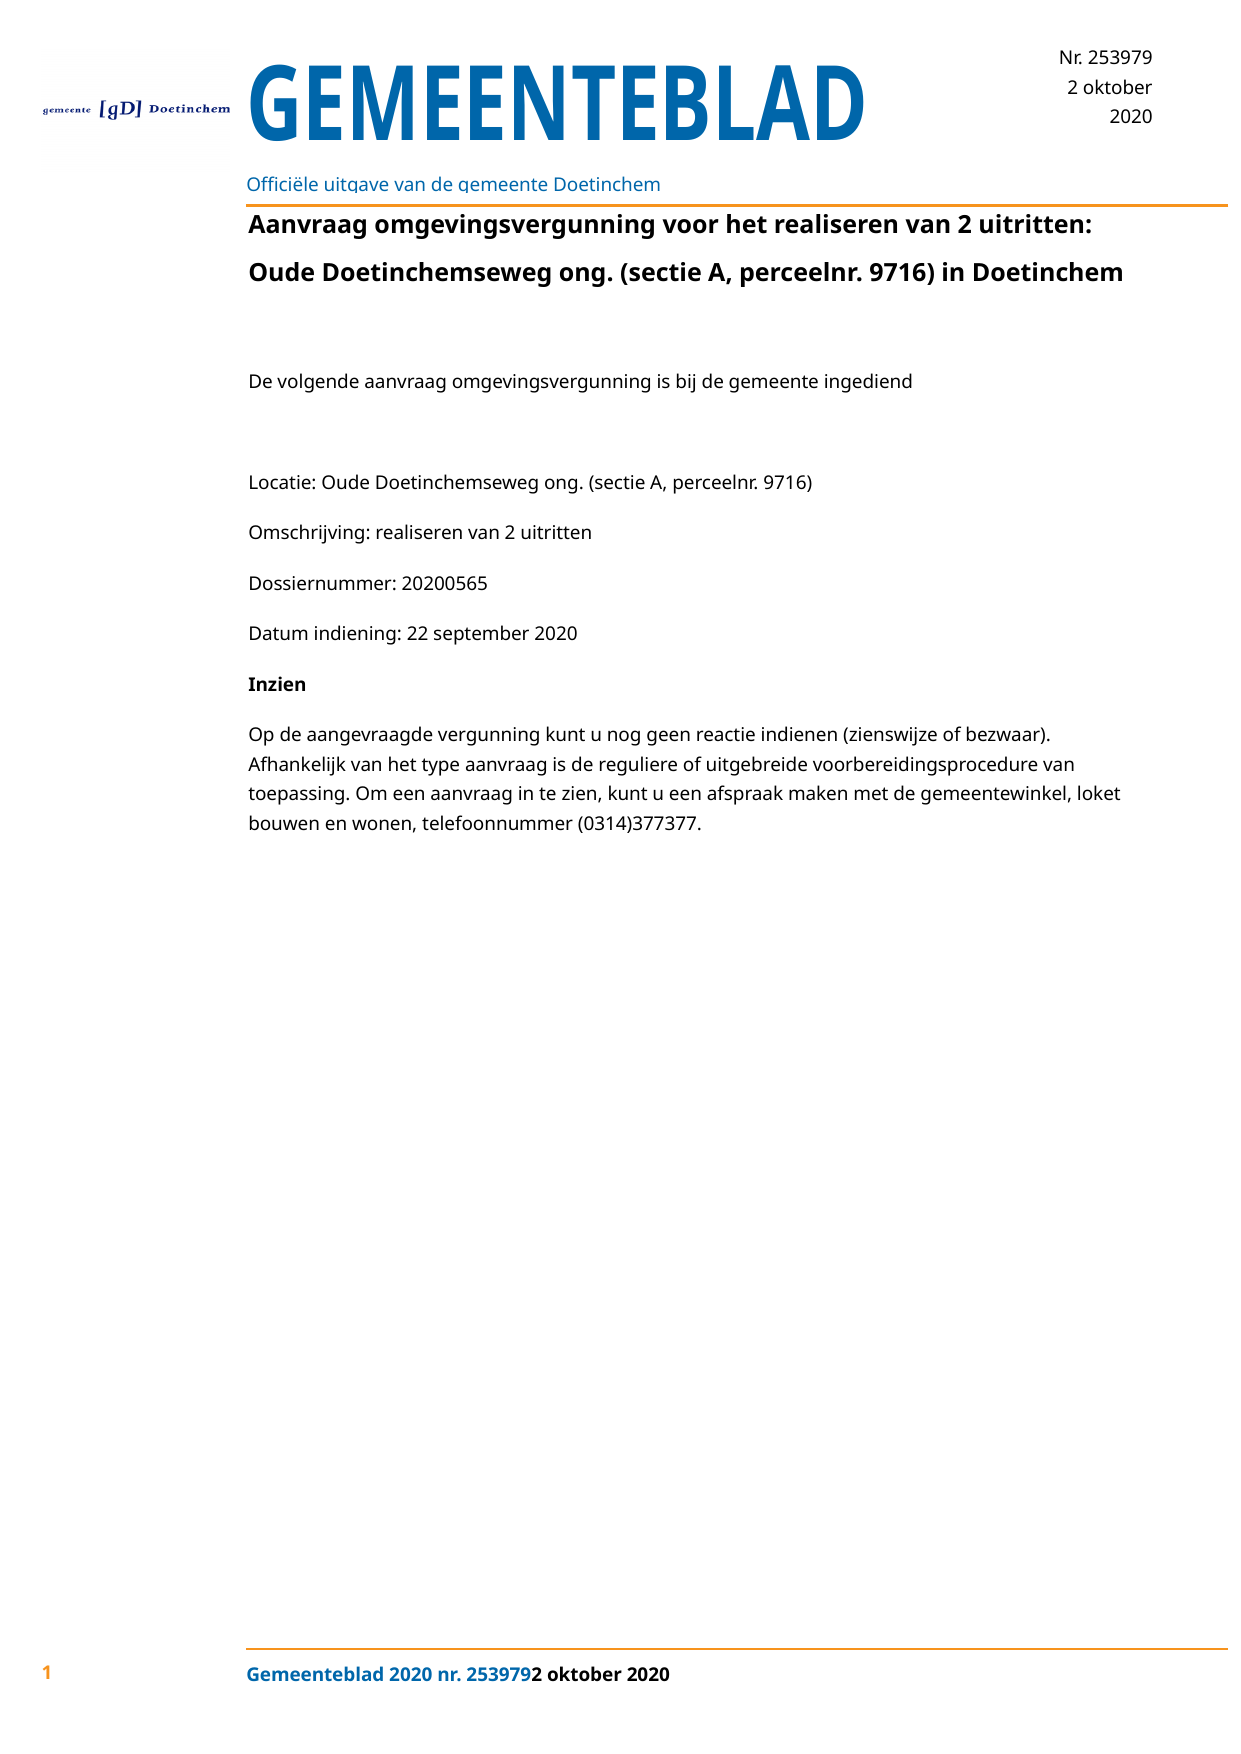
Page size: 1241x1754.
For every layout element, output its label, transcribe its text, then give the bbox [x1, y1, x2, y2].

text Omschrijving: realiseren van 2 uitritten [248, 519, 1152, 545]
text Locatie: Oude Doetinchemseweg ong. (sectie A, perceelnr. 9716) [248, 469, 1152, 495]
text De volgende aanvraag omgevingsvergunning is bij de gemeente ingediend [248, 368, 1152, 394]
text Aanvraag omgevingsvergunning voor het realiseren van 2 uitritten: Oude Doetinchemseweg ong. (sectie A, perceelnr. 9716) in Doetinchem [248, 207, 1152, 288]
text Dossiernummer: 20200565 [248, 570, 1152, 596]
text Datum indiening: 22 september 2020 [248, 620, 1152, 646]
text Inzien [248, 671, 1152, 697]
picture [41, 47, 231, 172]
text Op de aangevraagde vergunning kunt u nog geen reactie indienen (zienswijze of bezwaar). Afhankelijk van het type aanvraag is de reguliere of uitgebreide voorbereidingsprocedure van toepassing. Om een aanvraag in te zien, kunt u een afspraak maken met de gemeentewinkel, loket bouwen en wonen, telefoonnummer (0314)377377. [248, 721, 1152, 836]
